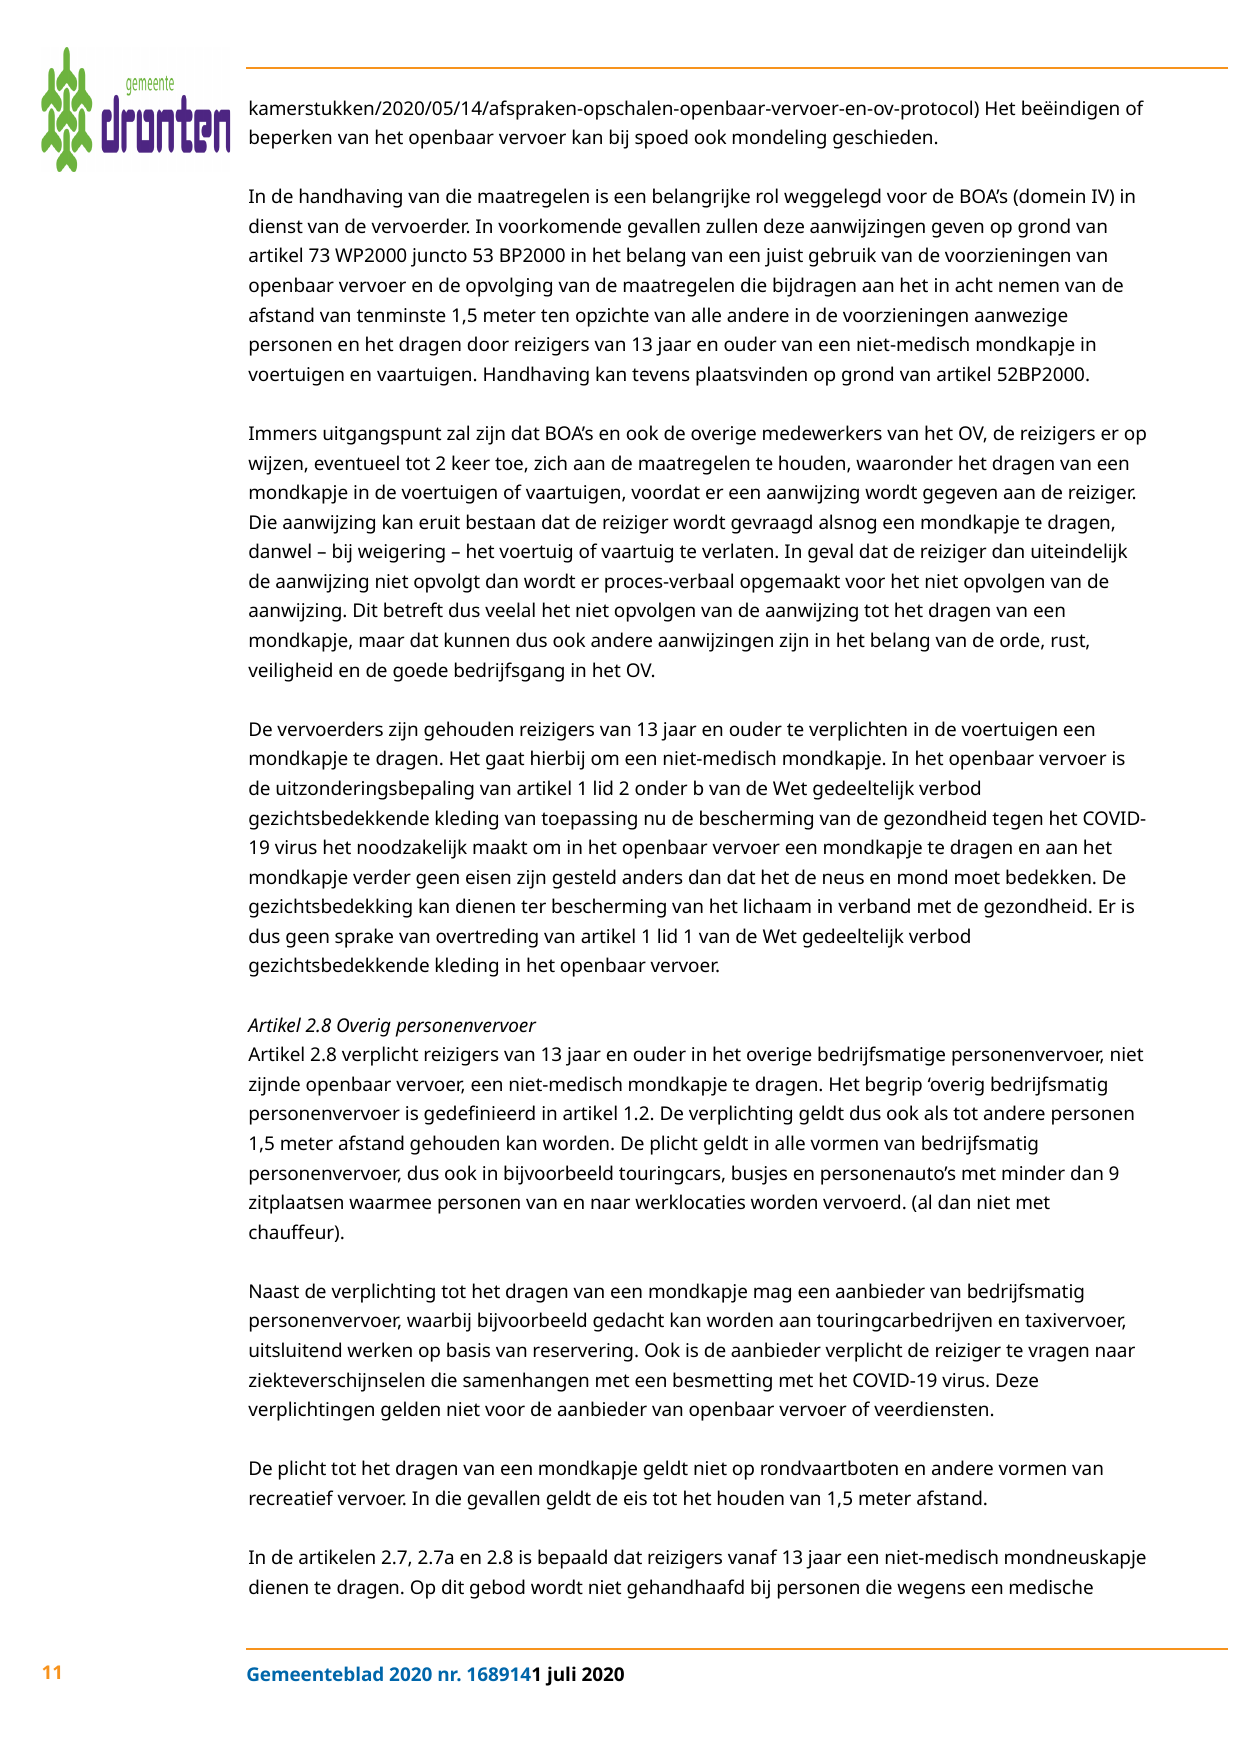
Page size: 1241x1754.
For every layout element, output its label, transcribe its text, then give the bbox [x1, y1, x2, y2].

text kamerstukken/2020/05/14/afspraken-opschalen-openbaar-vervoer-en-ov-protocol) Het beëindigen of beperken van het openbaar vervoer kan bij spoed ook mondeling geschieden. [248, 95, 1152, 150]
text Artikel 2.8 Overig personenvervoer [248, 1012, 1152, 1038]
text De vervoerders zijn gehouden reizigers van 13 jaar en ouder te verplichten in de voertuigen een mondkapje te dragen. Het gaat hierbij om een niet-medisch mondkapje. In het openbaar vervoer is de uitzonderingsbepaling van artikel 1 lid 2 onder b van de Wet gedeeltelijk verbod gezichtsbedekkende kleding van toepassing nu de bescherming van de gezondheid tegen het COVID-19 virus het noodzakelijk maakt om in het openbaar vervoer een mondkapje te dragen en aan het mondkapje verder geen eisen zijn gesteld anders dan dat het de neus en mond moet bedekken. De gezichtsbedekking kan dienen ter bescherming van het lichaam in verband met de gezondheid. Er is dus geen sprake van overtreding van artikel 1 lid 1 van de Wet gedeeltelijk verbod gezichtsbedekkende kleding in het openbaar vervoer. [248, 716, 1152, 978]
text Immers uitgangspunt zal zijn dat BOA’s en ook de overige medewerkers van het OV, de reizigers er op wijzen, eventueel tot 2 keer toe, zich aan de maatregelen te houden, waaronder het dragen van een mondkapje in de voertuigen of vaartuigen, voordat er een aanwijzing wordt gegeven aan de reiziger. Die aanwijzing kan eruit bestaan dat de reiziger wordt gevraagd alsnog een mondkapje te dragen, danwel – bij weigering – het voertuig of vaartuig te verlaten. In geval dat de reiziger dan uiteindelijk de aanwijzing niet opvolgt dan wordt er proces-verbaal opgemaakt voor het niet opvolgen van de aanwijzing. Dit betreft dus veelal het niet opvolgen van de aanwijzing tot het dragen van een mondkapje, maar dat kunnen dus ook andere aanwijzingen zijn in het belang van de orde, rust, veiligheid en de goede bedrijfsgang in het OV. [248, 420, 1152, 683]
text In de artikelen 2.7, 2.7a en 2.8 is bepaald dat reizigers vanaf 13 jaar een niet-medisch mondneuskapje dienen te dragen. Op dit gebod wordt niet gehandhaafd bij personen die wegens een medische [248, 1544, 1152, 1600]
text In de handhaving van die maatregelen is een belangrijke rol weggelegd voor de BOA’s (domein IV) in dienst van de vervoerder. In voorkomende gevallen zullen deze aanwijzingen geven op grond van artikel 73 WP2000 juncto 53 BP2000 in het belang van een juist gebruik van de voorzieningen van openbaar vervoer en de opvolging van de maatregelen die bijdragen aan het in acht nemen van de afstand van tenminste 1,5 meter ten opzichte van alle andere in de voorzieningen aanwezige personen en het dragen door reizigers van 13 jaar en ouder van een niet-medisch mondkapje in voertuigen en vaartuigen. Handhaving kan tevens plaatsvinden op grond van artikel 52BP2000. [248, 183, 1152, 387]
text Naast de verplichting tot het dragen van een mondkapje mag een aanbieder van bedrijfsmatig personenvervoer, waarbij bijvoorbeeld gedacht kan worden aan touringcarbedrijven en taxivervoer, uitsluitend werken op basis van reservering. Ook is de aanbieder verplicht de reiziger te vragen naar ziekteverschijnselen die samenhangen met een besmetting met het COVID-19 virus. Deze verplichtingen gelden niet voor de aanbieder van openbaar vervoer of veerdiensten. [248, 1278, 1152, 1422]
picture [41, 47, 231, 172]
text Artikel 2.8 verplicht reizigers van 13 jaar en ouder in het overige bedrijfsmatige personenvervoer, niet zijnde openbaar vervoer, een niet-medisch mondkapje te dragen. Het begrip ‘overig bedrijfsmatig personenvervoer is gedefinieerd in artikel 1.2. De verplichting geldt dus ook als tot andere personen 1,5 meter afstand gehouden kan worden. De plicht geldt in alle vormen van bedrijfsmatig personenvervoer, dus ook in bijvoorbeeld touringcars, busjes en personenauto’s met minder dan 9 zitplaatsen waarmee personen van en naar werklocaties worden vervoerd. (al dan niet met chauffeur). [248, 1041, 1152, 1245]
text De plicht tot het dragen van een mondkapje geldt niet op rondvaartboten en andere vormen van recreatief vervoer. In die gevallen geldt de eis tot het houden van 1,5 meter afstand. [248, 1456, 1152, 1511]
